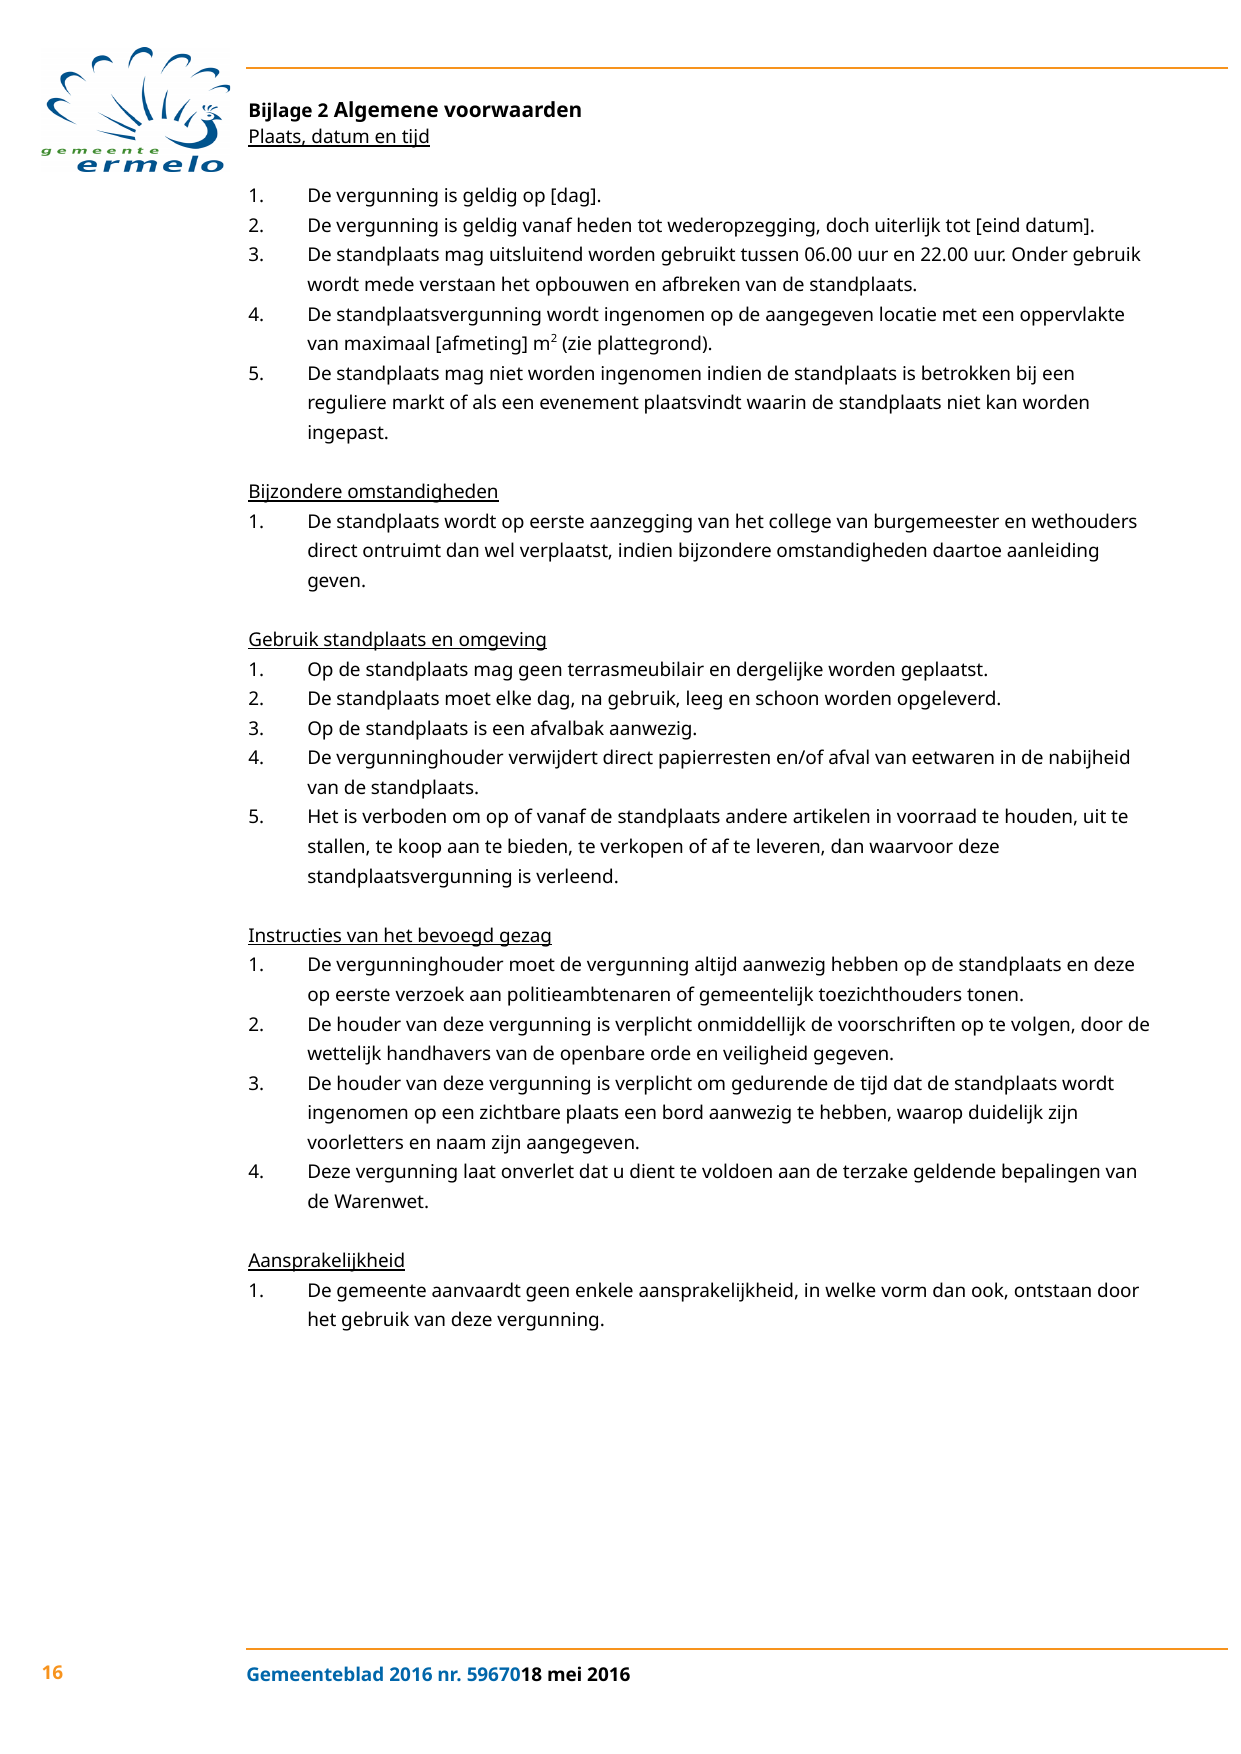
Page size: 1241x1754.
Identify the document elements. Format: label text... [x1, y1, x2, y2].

list Op de standplaats is een afvalbak aanwezig. [248, 715, 1152, 741]
text Plaats, datum en tijd [248, 123, 1152, 149]
list De vergunninghouder moet de vergunning altijd aanwezig hebben op de standplaats en deze op eerste verzoek aan politieambtenaren of gemeentelijk toezichthouders tonen. [248, 952, 1152, 1007]
list De gemeente aanvaardt geen enkele aansprakelijkheid, in welke vorm dan ook, ontstaan door het gebruik van deze vergunning. [248, 1277, 1152, 1332]
list De houder van deze vergunning is verplicht om gedurende de tijd dat de standplaats wordt ingenomen op een zichtbare plaats een bord aanwezig te hebben, waarop duidelijk zijn voorletters en naam zijn aangegeven. [248, 1070, 1152, 1155]
list De standplaats mag niet worden ingenomen indien de standplaats is betrokken bij een reguliere markt of als een evenement plaatsvindt waarin de standplaats niet kan worden ingepast. [248, 360, 1152, 445]
list De vergunning is geldig vanaf heden tot wederopzegging, doch uiterlijk tot [eind datum]. [248, 212, 1152, 238]
list Deze vergunning laat onverlet dat u dient te voldoen aan de terzake geldende bepalingen van de Warenwet. [248, 1159, 1152, 1214]
text Bijlage 2 Algemene voorwaarden [248, 95, 1152, 123]
list De vergunninghouder verwijdert direct papierresten en/of afval van eetwaren in de nabijheid van de standplaats. [248, 744, 1152, 800]
list De houder van deze vergunning is verplicht onmiddellijk de voorschriften op te volgen, door de wettelijk handhavers van de openbare orde en veiligheid gegeven. [248, 1011, 1152, 1066]
picture [41, 47, 231, 172]
text Instructies van het bevoegd gezag [248, 922, 1152, 948]
list De vergunning is geldig op [dag]. [248, 182, 1152, 208]
list Het is verboden om op of vanaf de standplaats andere artikelen in voorraad te houden, uit te stallen, te koop aan te bieden, te verkopen of af te leveren, dan waarvoor deze standplaatsvergunning is verleend. [248, 804, 1152, 889]
text Aansprakelijkheid [248, 1247, 1152, 1273]
text Bijzondere omstandigheden [248, 478, 1152, 504]
list De standplaatsvergunning wordt ingenomen op de aangegeven locatie met een oppervlakte van maximaal [afmeting] m2 (zie plattegrond). [248, 301, 1152, 356]
list Op de standplaats mag geen terrasmeubilair en dergelijke worden geplaatst. [248, 656, 1152, 682]
list De standplaats moet elke dag, na gebruik, leeg en schoon worden opgeleverd. [248, 685, 1152, 711]
list De standplaats mag uitsluitend worden gebruikt tussen 06.00 uur en 22.00 uur. Onder gebruik wordt mede verstaan het opbouwen en afbreken van de standplaats. [248, 242, 1152, 297]
list De standplaats wordt op eerste aanzegging van het college van burgemeester en wethouders direct ontruimt dan wel verplaatst, indien bijzondere omstandigheden daartoe aanleiding geven. [248, 508, 1152, 593]
text Gebruik standplaats en omgeving [248, 626, 1152, 652]
